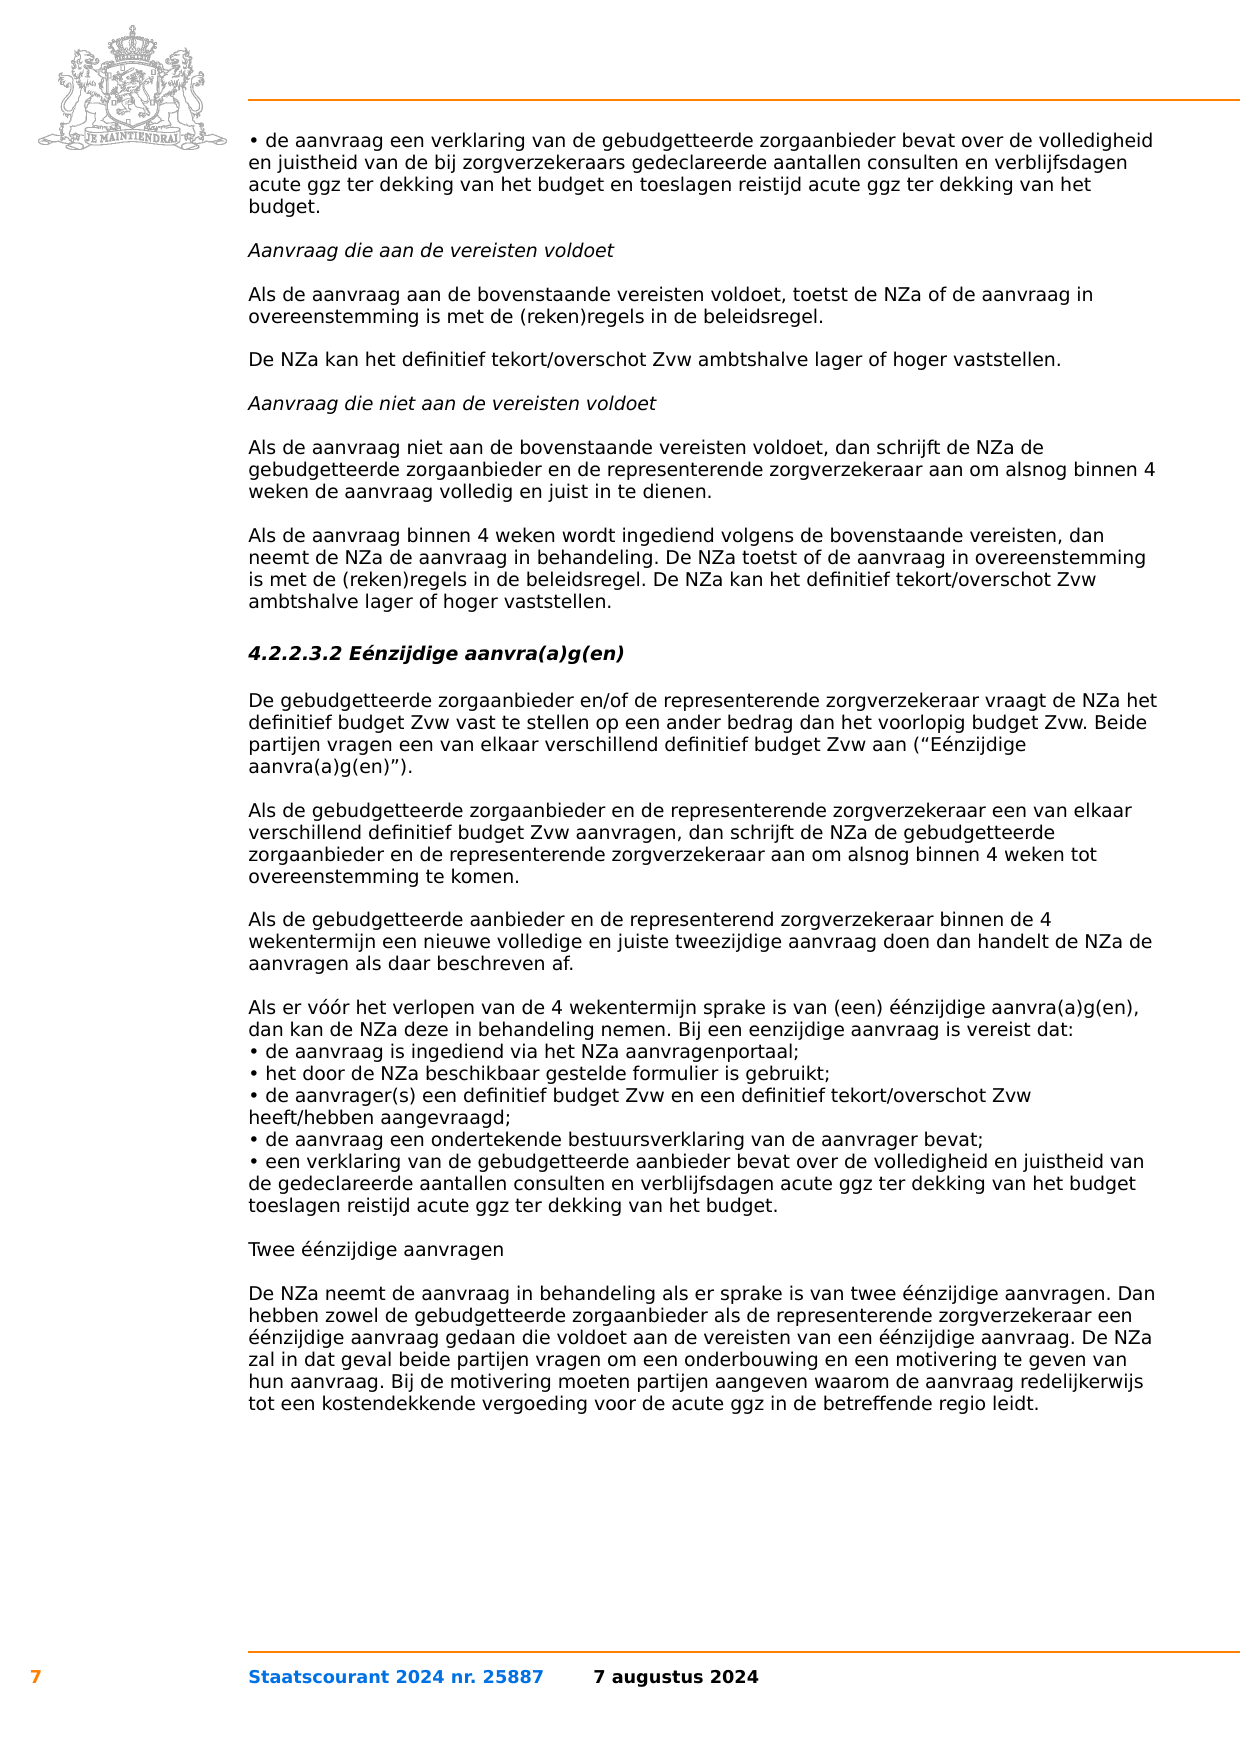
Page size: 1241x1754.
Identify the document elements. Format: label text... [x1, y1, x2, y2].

text Als de aanvraag binnen 4 weken wordt ingediend volgens de bovenstaande vereisten, dan neemt de NZa de aanvraag in behandeling. De NZa toetst of de aanvraag in overeenstemming is met de (reken)regels in de beleidsregel. De NZa kan het definitief tekort/overschot Zvw ambtshalve lager of hoger vaststellen. [248, 525, 1163, 613]
text De gebudgetteerde zorgaanbieder en/of de representerende zorgverzekeraar vraagt de NZa het definitief budget Zvw vast te stellen op een ander bedrag dan het voorlopig budget Zvw. Beide partijen vragen een van elkaar verschillend definitief budget Zvw aan (“Eénzijdige aanvra(a)g(en)”). [248, 690, 1163, 778]
text • het door de NZa beschikbaar gestelde formulier is gebruikt; [248, 1063, 1163, 1085]
text • een verklaring van de gebudgetteerde aanbieder bevat over de volledigheid en juistheid van de gedeclareerde aantallen consulten en verblijfsdagen acute ggz ter dekking van het budget toeslagen reistijd acute ggz ter dekking van het budget. [248, 1151, 1163, 1217]
text Als de gebudgetteerde aanbieder en de representerend zorgverzekeraar binnen de 4 wekentermijn een nieuwe volledige en juiste tweezijdige aanvraag doen dan handelt de NZa de aanvragen als daar beschreven af. [248, 909, 1163, 975]
text Als er vóór het verlopen van de 4 wekentermijn sprake is van (een) éénzijdige aanvra(a)g(en), dan kan de NZa deze in behandeling nemen. Bij een eenzijdige aanvraag is vereist dat: [248, 997, 1163, 1041]
text Als de aanvraag niet aan de bovenstaande vereisten voldoet, dan schrijft de NZa de gebudgetteerde zorgaanbieder en de representerende zorgverzekeraar aan om alsnog binnen 4 weken de aanvraag volledig en juist in te dienen. [248, 437, 1163, 503]
subtitle Aanvraag die niet aan de vereisten voldoet [248, 393, 1163, 415]
subtitle Twee éénzijdige aanvragen [248, 1239, 1163, 1261]
text • de aanvrager(s) een definitief budget Zvw en een definitief tekort/overschot Zvw heeft/hebben aangevraagd; [248, 1085, 1163, 1129]
text • de aanvraag een ondertekende bestuursverklaring van de aanvrager bevat; [248, 1129, 1163, 1151]
text Als de gebudgetteerde zorgaanbieder en de representerende zorgverzekeraar een van elkaar verschillend definitief budget Zvw aanvragen, dan schrijft de NZa de gebudgetteerde zorgaanbieder en de representerende zorgverzekeraar aan om alsnog binnen 4 weken tot overeenstemming te komen. [248, 799, 1163, 887]
subtitle 4.2.2.3.2 Eénzijdige aanvra(a)g(en) [248, 643, 1163, 665]
text De NZa neemt de aanvraag in behandeling als er sprake is van twee éénzijdige aanvragen. Dan hebben zowel de gebudgetteerde zorgaanbieder als de representerende zorgverzekeraar een éénzijdige aanvraag gedaan die voldoet aan de vereisten van een éénzijdige aanvraag. De NZa zal in dat geval beide partijen vragen om een onderbouwing en een motivering te geven van hun aanvraag. Bij de motivering moeten partijen aangeven waarom de aanvraag redelijkerwijs tot een kostendekkende vergoeding voor de acute ggz in de betreffende regio leidt. [248, 1283, 1163, 1414]
text De NZa kan het definitief tekort/overschot Zvw ambtshalve lager of hoger vaststellen. [248, 349, 1163, 371]
picture [38, 25, 227, 150]
text • de aanvraag is ingediend via het NZa aanvragenportaal; [248, 1041, 1163, 1063]
subtitle Aanvraag die aan de vereisten voldoet [248, 240, 1163, 262]
text • de aanvraag een verklaring van de gebudgetteerde zorgaanbieder bevat over de volledigheid en juistheid van de bij zorgverzekeraars gedeclareerde aantallen consulten en verblijfsdagen acute ggz ter dekking van het budget en toeslagen reistijd acute ggz ter dekking van het budget. [248, 130, 1163, 218]
text Als de aanvraag aan de bovenstaande vereisten voldoet, toetst de NZa of de aanvraag in overeenstemming is met de (reken)regels in de beleidsregel. [248, 283, 1163, 327]
